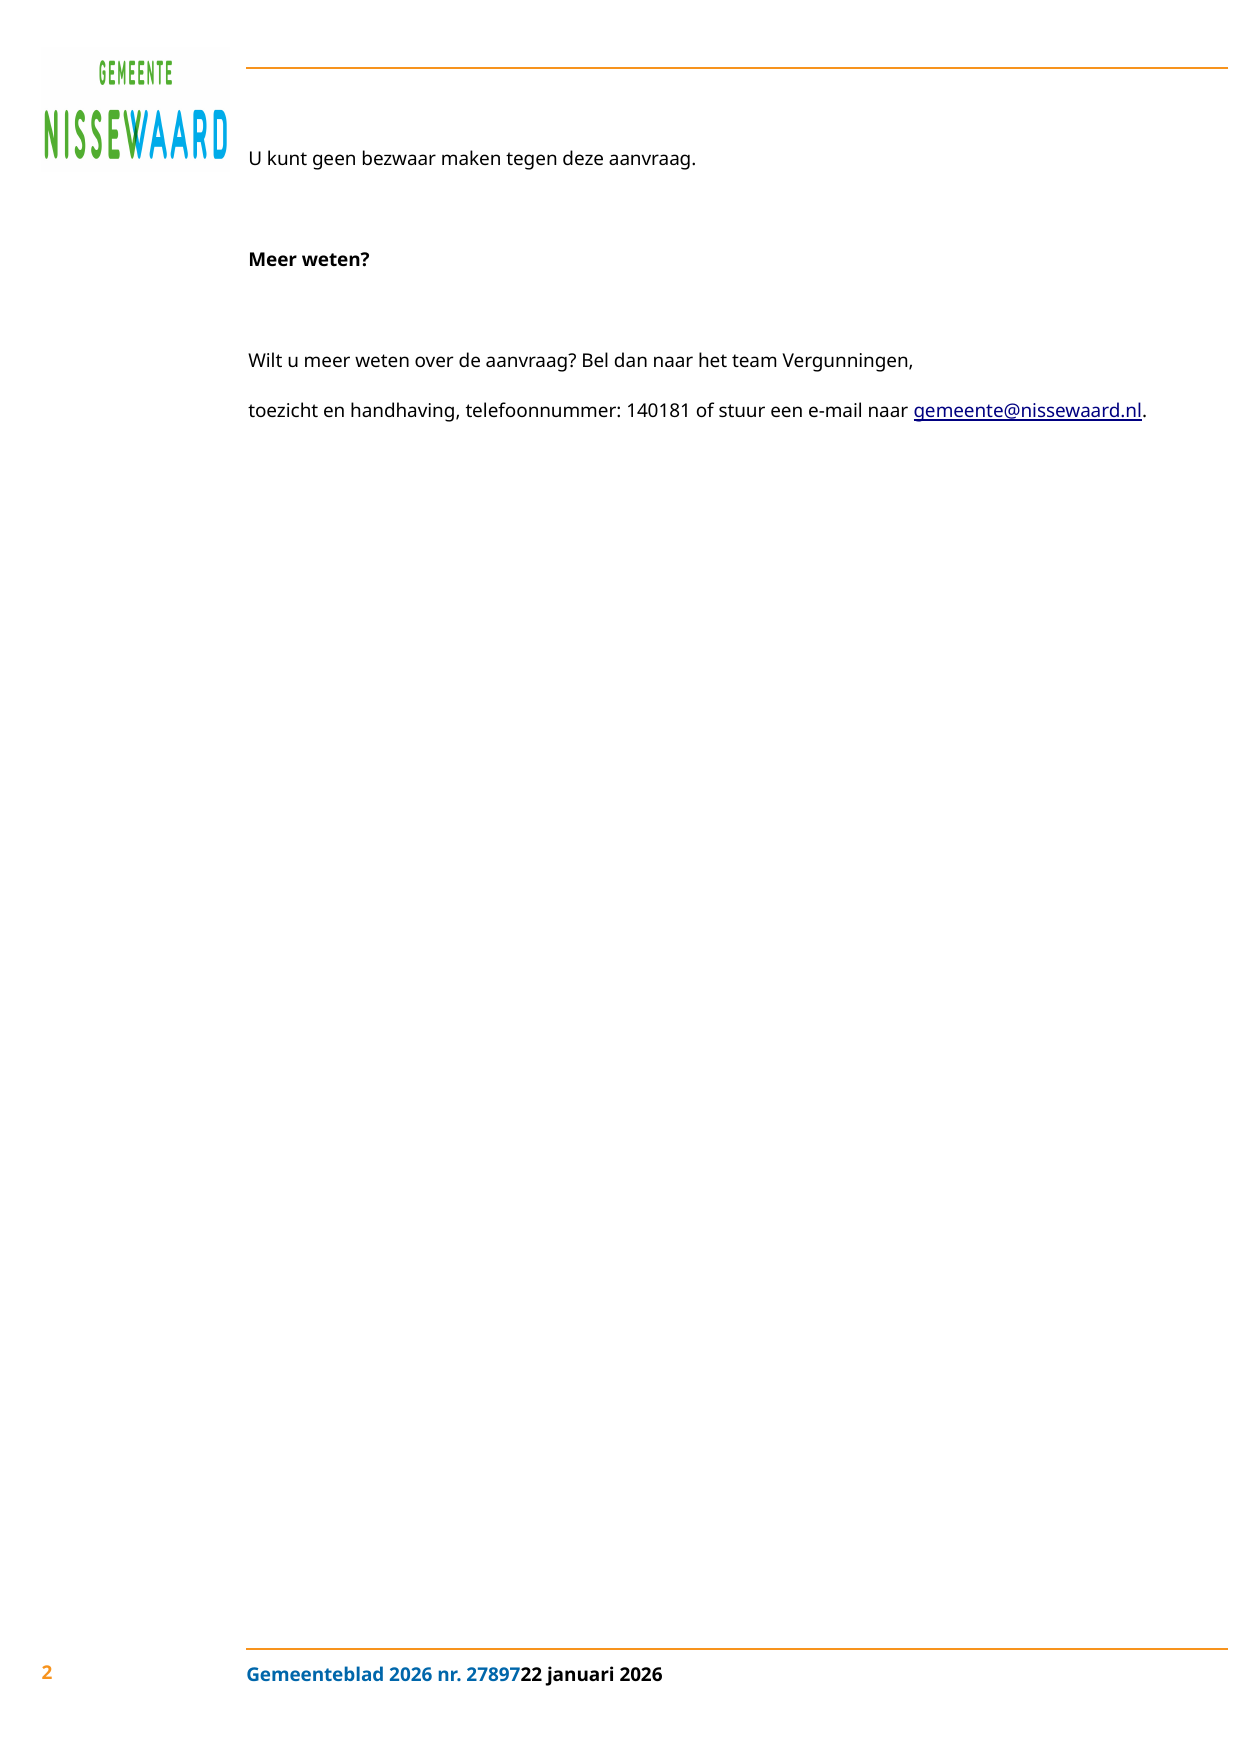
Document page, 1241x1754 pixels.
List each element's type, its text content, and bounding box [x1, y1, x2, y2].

text U kunt geen bezwaar maken tegen deze aanvraag. [248, 145, 1152, 171]
picture [41, 47, 231, 172]
text Meer weten? [248, 246, 1152, 272]
text Wilt u meer weten over de aanvraag? Bel dan naar het team Vergunningen, [248, 347, 1152, 373]
text toezicht en handhaving, telefoonnummer: 140181 of stuur een e-mail naar gemeente@nissewaard.nl. [248, 397, 1152, 423]
